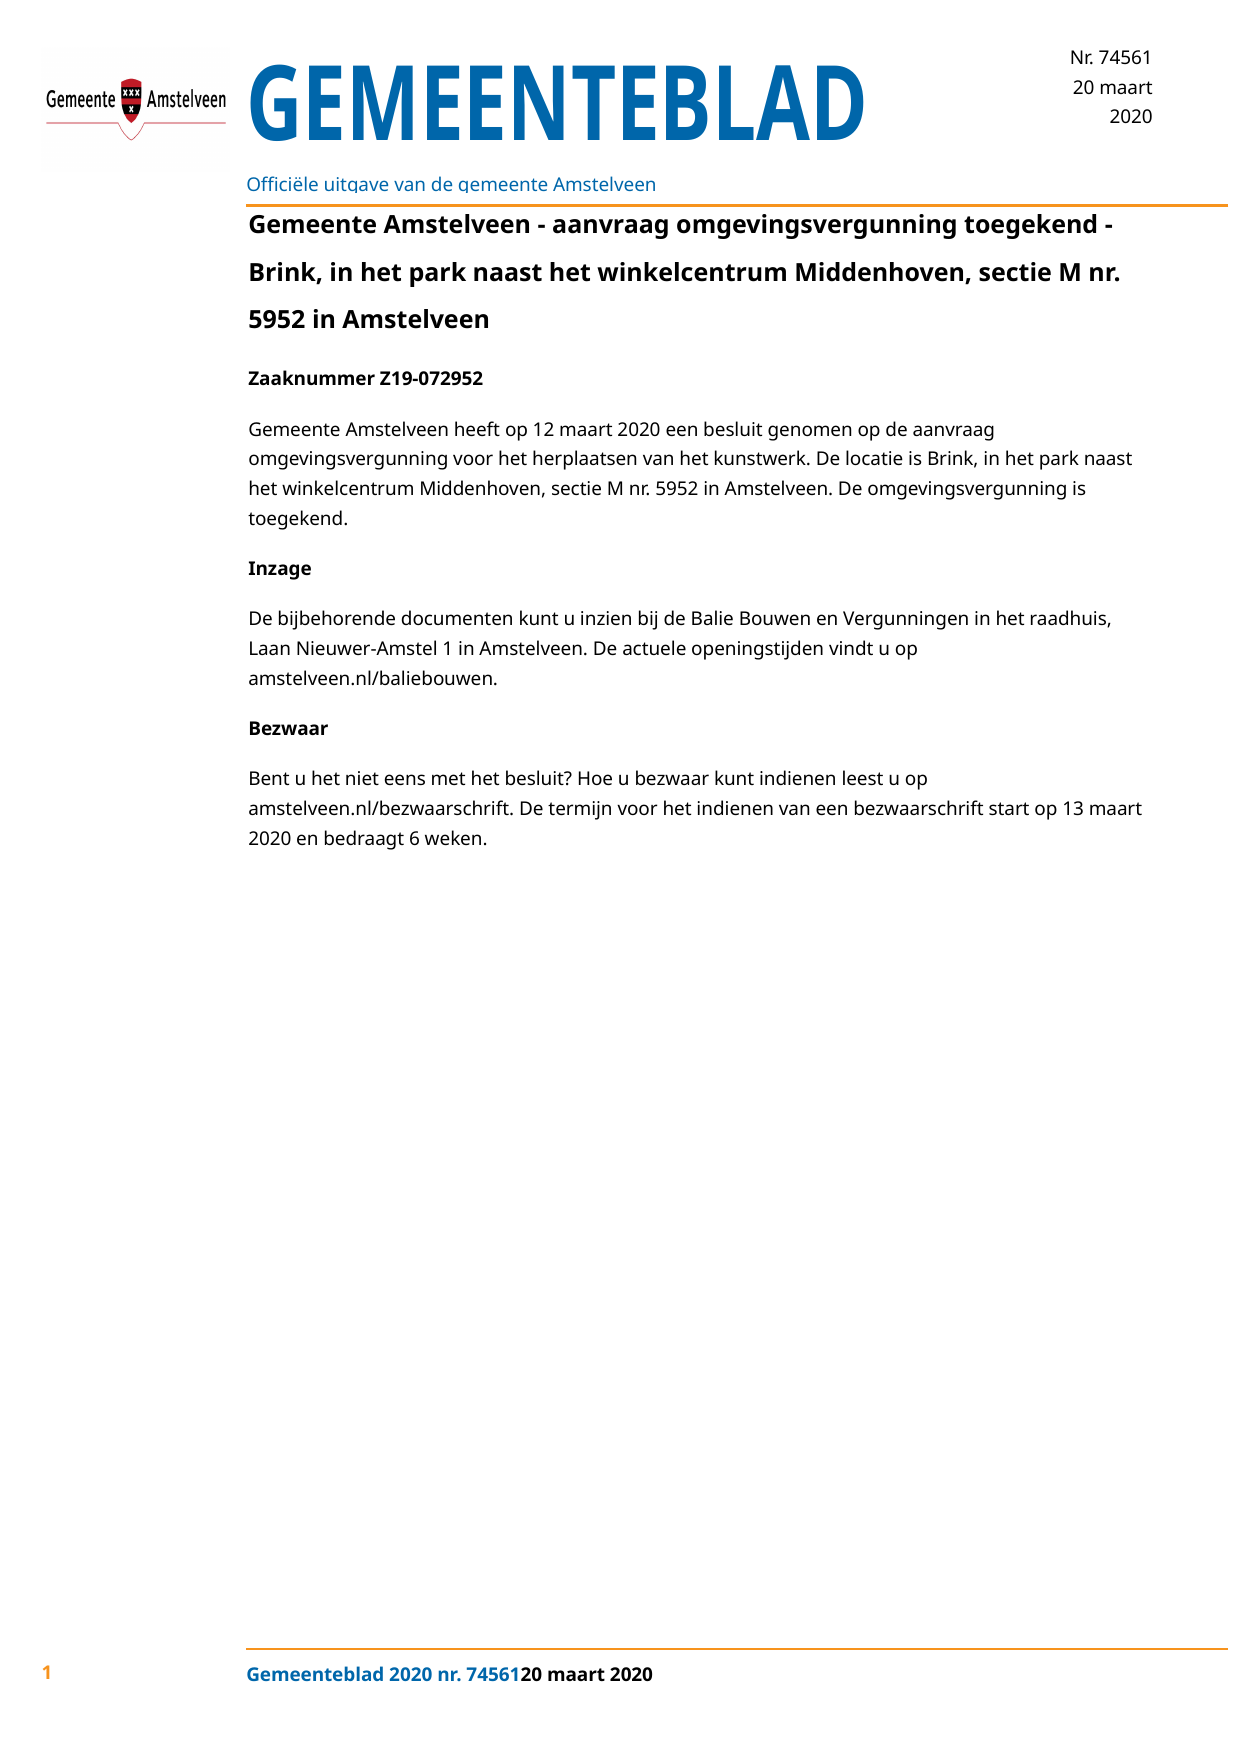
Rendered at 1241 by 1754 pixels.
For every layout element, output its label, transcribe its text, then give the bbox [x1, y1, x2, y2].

text Inzage [248, 555, 1152, 581]
text De bijbehorende documenten kunt u inzien bij de Balie Bouwen en Vergunningen in het raadhuis, Laan Nieuwer-Amstel 1 in Amstelveen. De actuele openingstijden vindt u op amstelveen.nl/baliebouwen. [248, 606, 1152, 690]
text Bent u het niet eens met het besluit? Hoe u bezwaar kunt indienen leest u op amstelveen.nl/bezwaarschrift. De termijn voor het indienen van een bezwaarschrift start op 13 maart 2020 en bedraagt 6 weken. [248, 766, 1152, 850]
text Zaaknummer Z19-072952 [248, 366, 1152, 391]
text Gemeente Amstelveen - aanvraag omgevingsvergunning toegekend - Brink, in het park naast het winkelcentrum Middenhoven, sectie M nr. 5952 in Amstelveen [248, 207, 1152, 336]
text Bezwaar [248, 715, 1152, 741]
text Gemeente Amstelveen heeft op 12 maart 2020 een besluit genomen op de aanvraag omgevingsvergunning voor het herplaatsen van het kunstwerk. De locatie is Brink, in het park naast het winkelcentrum Middenhoven, sectie M nr. 5952 in Amstelveen. De omgevingsvergunning is toegekend. [248, 416, 1152, 530]
picture [41, 47, 231, 172]
